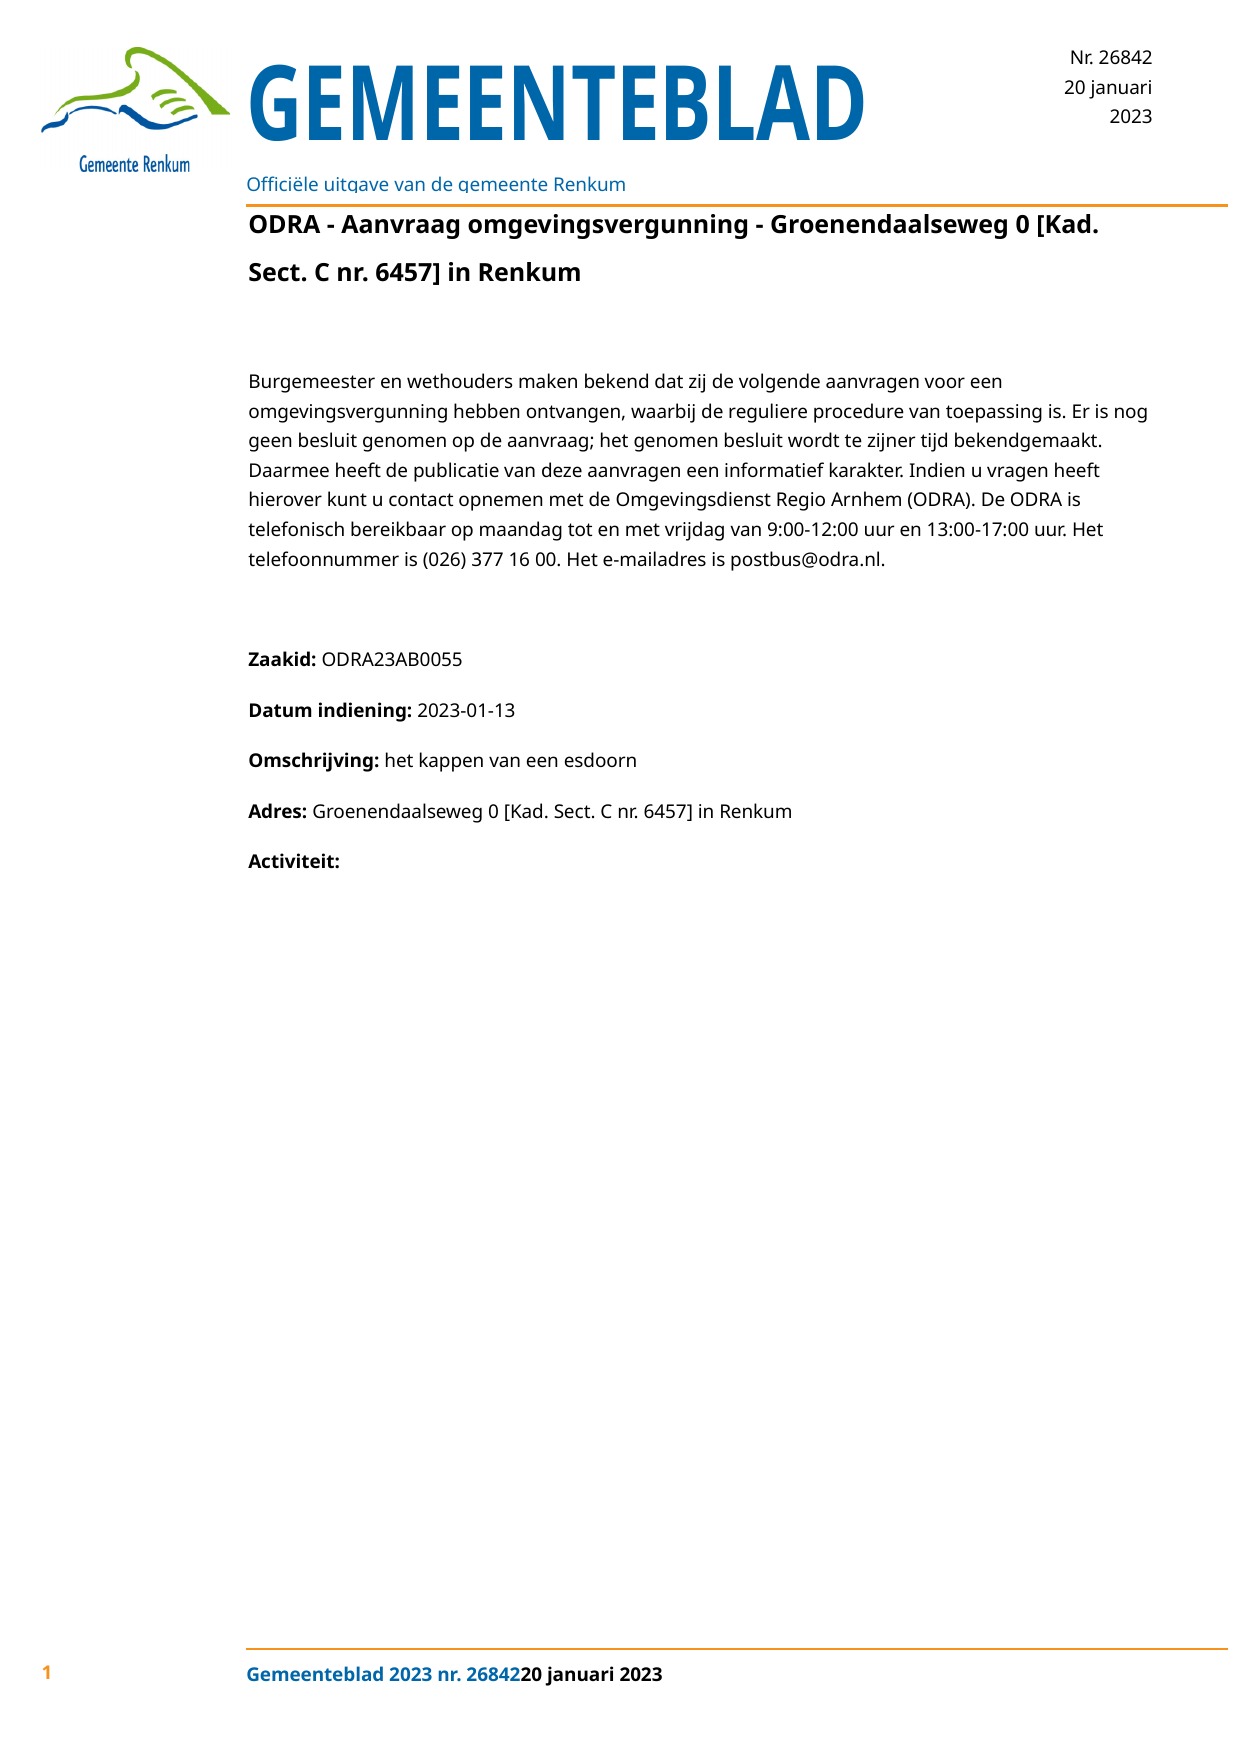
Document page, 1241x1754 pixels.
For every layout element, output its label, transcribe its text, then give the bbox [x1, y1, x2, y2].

text Omschrijving: het kappen van een esdoorn [248, 747, 1152, 773]
picture [41, 47, 231, 172]
text Activiteit: [248, 848, 1152, 874]
text Zaakid: ODRA23AB0055 [248, 647, 1152, 672]
text Adres: Groenendaalseweg 0 [Kad. Sect. C nr. 6457] in Renkum [248, 798, 1152, 824]
text ODRA - Aanvraag omgevingsvergunning - Groenendaalseweg 0 [Kad. Sect. C nr. 6457] in Renkum [248, 207, 1152, 288]
text Burgemeester en wethouders maken bekend dat zij de volgende aanvragen voor een omgevingsvergunning hebben ontvangen, waarbij de reguliere procedure van toepassing is. Er is nog geen besluit genomen op de aanvraag; het genomen besluit wordt te zijner tijd bekendgemaakt. Daarmee heeft de publicatie van deze aanvragen een informatief karakter. Indien u vragen heeft hierover kunt u contact opnemen met de Omgevingsdienst Regio Arnhem (ODRA). De ODRA is telefonisch bereikbaar op maandag tot en met vrijdag van 9:00-12:00 uur en 13:00-17:00 uur. Het telefoonnummer is (026) 377 16 00. Het e-mailadres is postbus@odra.nl. [248, 368, 1152, 572]
text Datum indiening: 2023-01-13 [248, 697, 1152, 723]
